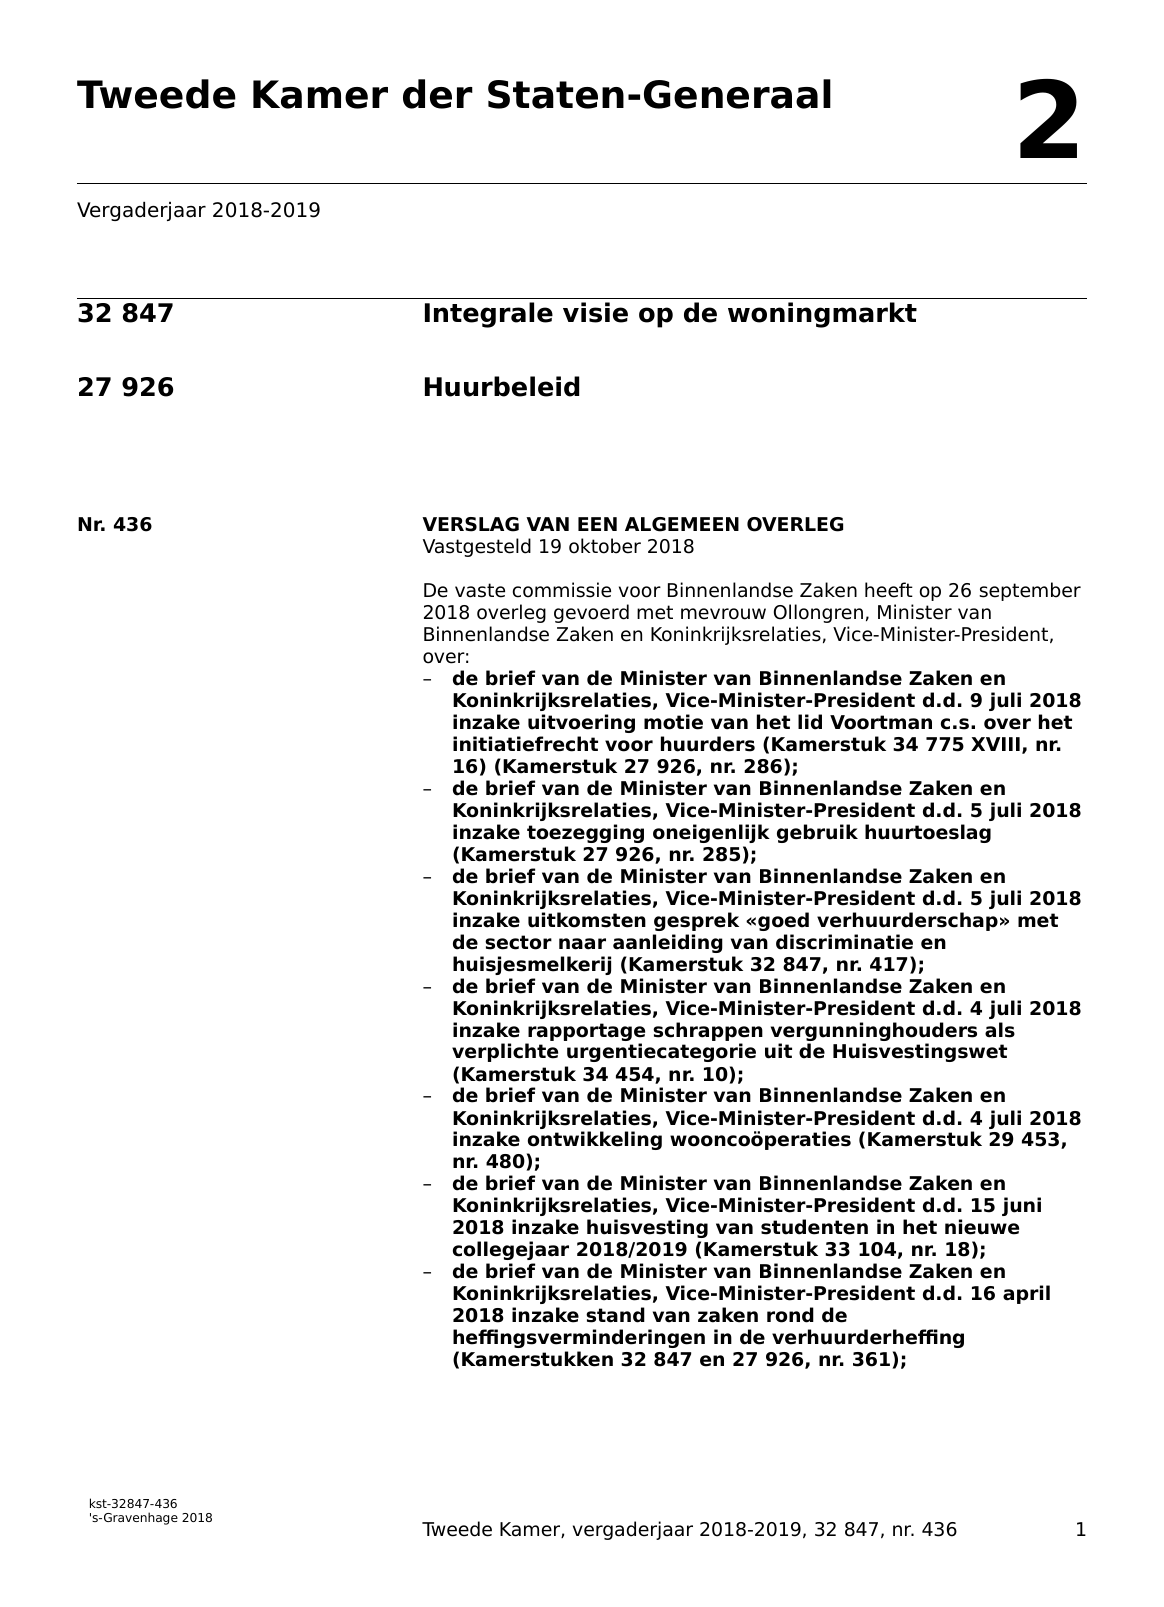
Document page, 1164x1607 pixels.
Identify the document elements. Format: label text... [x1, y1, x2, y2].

text – de brief van de Minister van Binnenlandse Zaken en Koninkrijksrelaties, Vice-Minister-President d.d. 5 juli 2018 inzake toezegging oneigenlijk gebruik huurtoeslag (Kamerstuk 27 926, nr. 285); [422, 778, 1087, 866]
text – de brief van de Minister van Binnenlandse Zaken en Koninkrijksrelaties, Vice-Minister-President d.d. 4 juli 2018 inzake rapportage schrappen vergunninghouders als verplichte urgentiecategorie uit de Huisvestingswet (Kamerstuk 34 454, nr. 10); [422, 976, 1087, 1085]
text – de brief van de Minister van Binnenlandse Zaken en Koninkrijksrelaties, Vice-Minister-President d.d. 5 juli 2018 inzake uitkomsten gesprek «goed verhuurderschap» met de sector naar aanleiding van discriminatie en huisjesmelkerij (Kamerstuk 32 847, nr. 417); [422, 866, 1087, 976]
subtitle 32 847 Integrale visie op de woningmarkt [77, 299, 1087, 329]
text De vaste commissie voor Binnenlandse Zaken heeft op 26 september 2018 overleg gevoerd met mevrouw Ollongren, Minister van Binnenlandse Zaken en Koninkrijksrelaties, Vice-Minister-President, over: [422, 580, 1087, 668]
table_header Tweede Kamer der Staten-Generaal [77, 59, 886, 183]
subtitle Nr. 436 VERSLAG VAN EEN ALGEMEEN OVERLEG [77, 514, 1087, 536]
text kst-32847-436 [88, 1497, 323, 1511]
text Vastgesteld 19 oktober 2018 [422, 536, 1087, 558]
text 's-Gravenhage 2018 [88, 1511, 323, 1525]
text – de brief van de Minister van Binnenlandse Zaken en Koninkrijksrelaties, Vice-Minister-President d.d. 9 juli 2018 inzake uitvoering motie van het lid Voortman c.s. over het initiatiefrecht voor huurders (Kamerstuk 34 775 XVIII, nr. 16) (Kamerstuk 27 926, nr. 286); [422, 668, 1087, 778]
table_header 2 [886, 59, 1087, 183]
table_cell Vergaderjaar 2018-2019 [77, 184, 1087, 298]
text – de brief van de Minister van Binnenlandse Zaken en Koninkrijksrelaties, Vice-Minister-President d.d. 4 juli 2018 inzake ontwikkeling wooncoöperaties (Kamerstuk 29 453, nr. 480); [422, 1085, 1087, 1173]
text – de brief van de Minister van Binnenlandse Zaken en Koninkrijksrelaties, Vice-Minister-President d.d. 15 juni 2018 inzake huisvesting van studenten in het nieuwe collegejaar 2018/2019 (Kamerstuk 33 104, nr. 18); [422, 1173, 1087, 1261]
text – de brief van de Minister van Binnenlandse Zaken en Koninkrijksrelaties, Vice-Minister-President d.d. 16 april 2018 inzake stand van zaken rond de heffingsverminderingen in de verhuurderheffing (Kamerstukken 32 847 en 27 926, nr. 361); [422, 1261, 1087, 1371]
subtitle 27 926 Huurbeleid [77, 373, 1087, 403]
